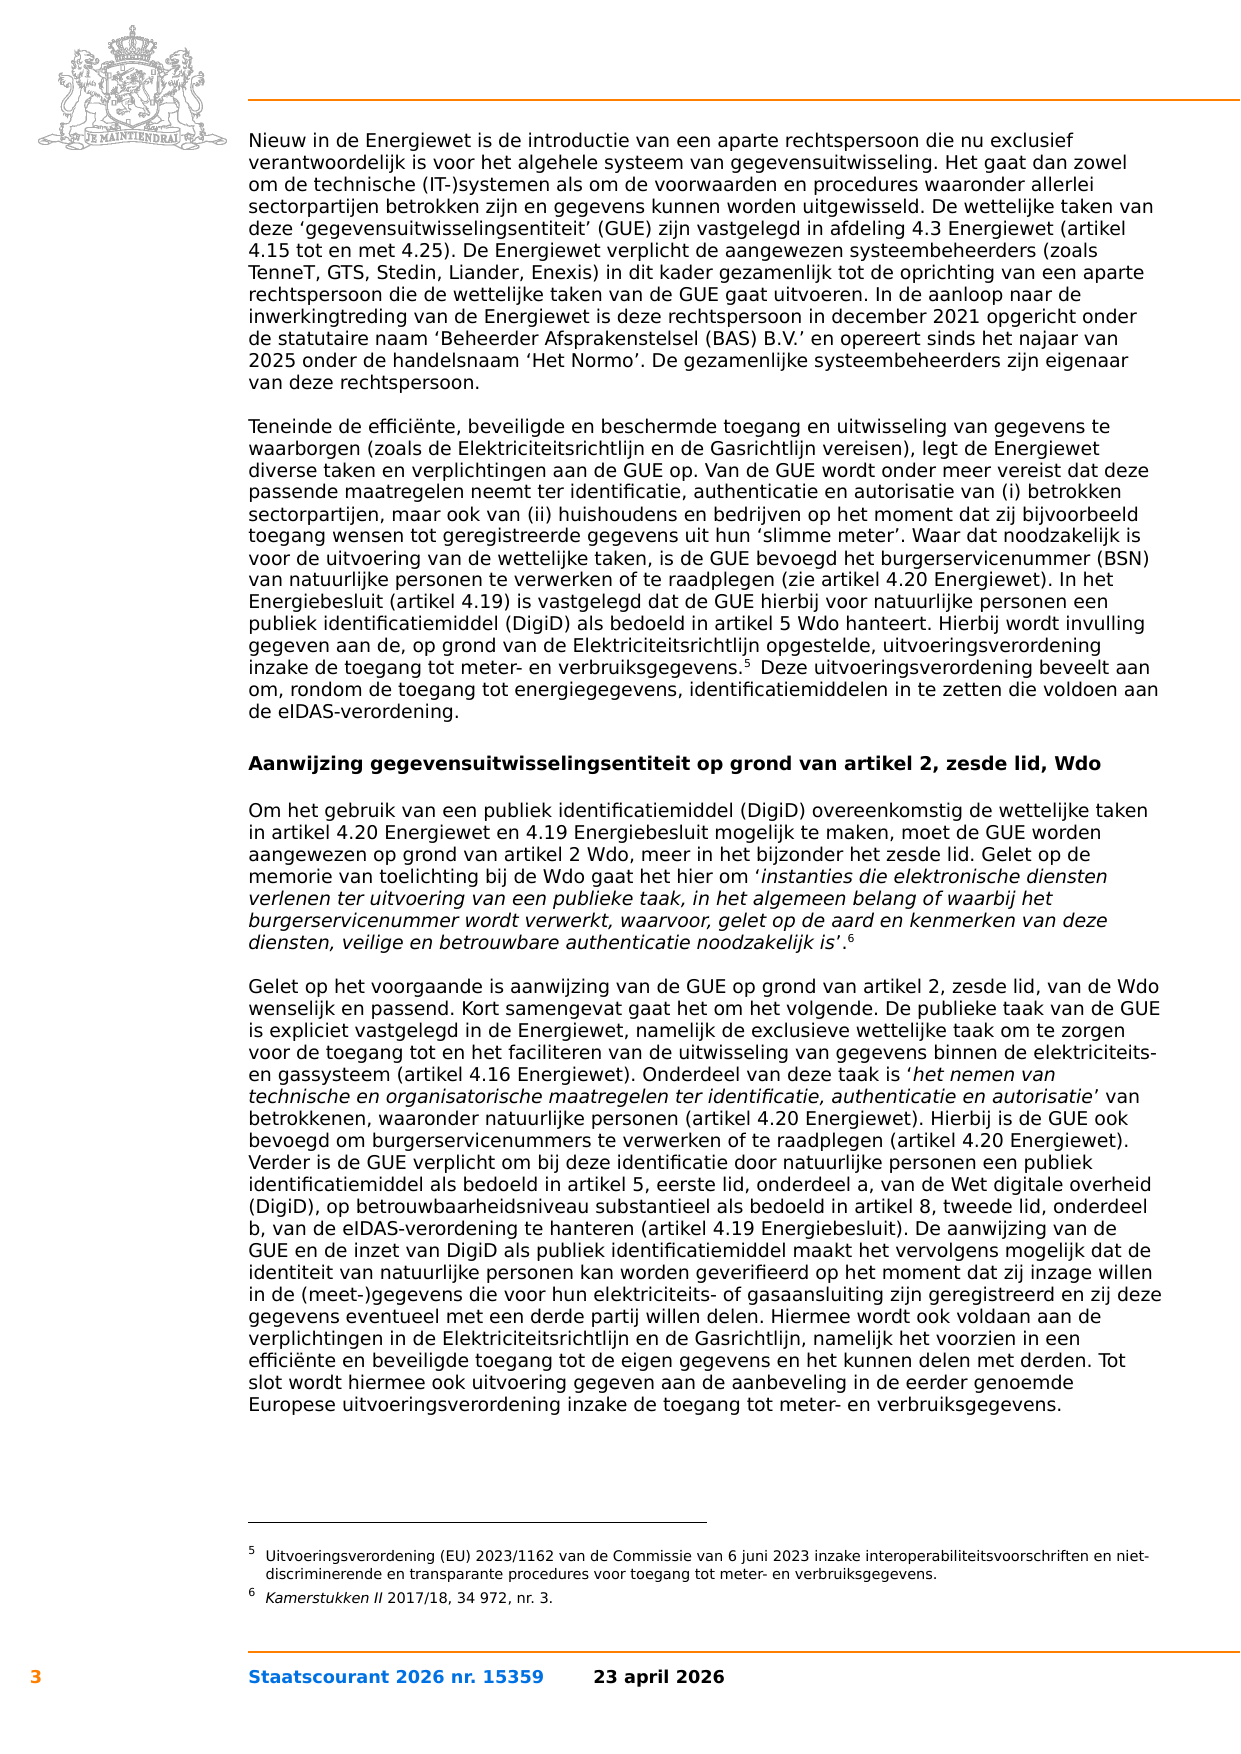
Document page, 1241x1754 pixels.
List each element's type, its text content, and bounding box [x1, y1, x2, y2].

text Gelet op het voorgaande is aanwijzing van de GUE op grond van artikel 2, zesde lid, van de Wdo wenselijk en passend. Kort samengevat gaat het om het volgende. De publieke taak van de GUE is expliciet vastgelegd in de Energiewet, namelijk de exclusieve wettelijke taak om te zorgen voor de toegang tot en het faciliteren van de uitwisseling van gegevens binnen de elektriciteits- en gassysteem (artikel 4.16 Energiewet). Onderdeel van deze taak is ‘het nemen van technische en organisatorische maatregelen ter identificatie, authenticatie en autorisatie’ van betrokkenen, waaronder natuurlijke personen (artikel 4.20 Energiewet). Hierbij is de GUE ook bevoegd om burgerservicenummers te verwerken of te raadplegen (artikel 4.20 Energiewet). Verder is de GUE verplicht om bij deze identificatie door natuurlijke personen een publiek identificatiemiddel als bedoeld in artikel 5, eerste lid, onderdeel a, van de Wet digitale overheid (DigiD), op betrouwbaarheidsniveau substantieel als bedoeld in artikel 8, tweede lid, onderdeel b, van de eIDAS-verordening te hanteren (artikel 4.19 Energiebesluit). De aanwijzing van de GUE en de inzet van DigiD als publiek identificatiemiddel maakt het vervolgens mogelijk dat de identiteit van natuurlijke personen kan worden geverifieerd op het moment dat zij inzage willen in de (meet-)gegevens die voor hun elektriciteits- of gasaansluiting zijn geregistreerd en zij deze gegevens eventueel met een derde partij willen delen. Hiermee wordt ook voldaan aan de verplichtingen in de Elektriciteitsrichtlijn en de Gasrichtlijn, namelijk het voorzien in een efficiënte en beveiligde toegang tot de eigen gegevens en het kunnen delen met derden. Tot slot wordt hiermee ook uitvoering gegeven aan de aanbeveling in de eerder genoemde Europese uitvoeringsverordening inzake de toegang tot meter- en verbruiksgegevens. [248, 976, 1163, 1416]
text Teneinde de efficiënte, beveiligde en beschermde toegang en uitwisseling van gegevens te waarborgen (zoals de Elektriciteitsrichtlijn en de Gasrichtlijn vereisen), legt de Energiewet diverse taken en verplichtingen aan de GUE op. Van de GUE wordt onder meer vereist dat deze passende maatregelen neemt ter identificatie, authenticatie en autorisatie van (i) betrokken sectorpartijen, maar ook van (ii) huishoudens en bedrijven op het moment dat zij bijvoorbeeld toegang wensen tot geregistreerde gegevens uit hun ‘slimme meter’. Waar dat noodzakelijk is voor de uitvoering van de wettelijke taken, is de GUE bevoegd het burgerservicenummer (BSN) van natuurlijke personen te verwerken of te raadplegen (zie artikel 4.20 Energiewet). In het Energiebesluit (artikel 4.19) is vastgelegd dat de GUE hierbij voor natuurlijke personen een publiek identificatiemiddel (DigiD) als bedoeld in artikel 5 Wdo hanteert. Hierbij wordt invulling gegeven aan de, op grond van de Elektriciteitsrichtlijn opgestelde, uitvoeringsverordening inzake de toegang tot meter- en verbruiksgegevens. Deze uitvoeringsverordening beveelt aan om, rondom de toegang tot energiegegevens, identificatiemiddelen in te zetten die voldoen aan de eIDAS-verordening. [248, 416, 1163, 723]
picture [38, 25, 227, 150]
text Nieuw in de Energiewet is de introductie van een aparte rechtspersoon die nu exclusief verantwoordelijk is voor het algehele systeem van gegevensuitwisseling. Het gaat dan zowel om de technische (IT-)systemen als om de voorwaarden en procedures waaronder allerlei sectorpartijen betrokken zijn en gegevens kunnen worden uitgewisseld. De wettelijke taken van deze ‘gegevensuitwisselingsentiteit’ (GUE) zijn vastgelegd in afdeling 4.3 Energiewet (artikel 4.15 tot en met 4.25). De Energiewet verplicht de aangewezen systeembeheerders (zoals TenneT, GTS, Stedin, Liander, Enexis) in dit kader gezamenlijk tot de oprichting van een aparte rechtspersoon die de wettelijke taken van de GUE gaat uitvoeren. In de aanloop naar de inwerkingtreding van de Energiewet is deze rechtspersoon in december 2021 opgericht onder de statutaire naam ‘Beheerder Afsprakenstelsel (BAS) B.V.’ en opereert sinds het najaar van 2025 onder de handelsnaam ‘Het Normo’. De gezamenlijke systeembeheerders zijn eigenaar van deze rechtspersoon. [248, 130, 1163, 394]
subtitle Aanwijzing gegevensuitwisselingsentiteit op grond van artikel 2, zesde lid, Wdo [248, 753, 1163, 775]
text Om het gebruik van een publiek identificatiemiddel (DigiD) overeenkomstig de wettelijke taken in artikel 4.20 Energiewet en 4.19 Energiebesluit mogelijk te maken, moet de GUE worden aangewezen op grond van artikel 2 Wdo, meer in het bijzonder het zesde lid. Gelet op de memorie van toelichting bij de Wdo gaat het hier om ‘instanties die elektronische diensten verlenen ter uitvoering van een publieke taak, in het algemeen belang of waarbij het burgerservicenummer wordt verwerkt, waarvoor, gelet op de aard en kenmerken van deze diensten, veilige en betrouwbare authenticatie noodzakelijk is’. [248, 800, 1163, 954]
text Uitvoeringsverordening (EU) 2023/1162 van de Commissie van 6 juni 2023 inzake interoperabiliteitsvoorschriften en niet-discriminerende en transparante procedures voor toegang tot meter- en verbruiksgegevens. [248, 1544, 1163, 1583]
text Kamerstukken II 2017/18, 34 972, nr. 3. [248, 1586, 1163, 1608]
